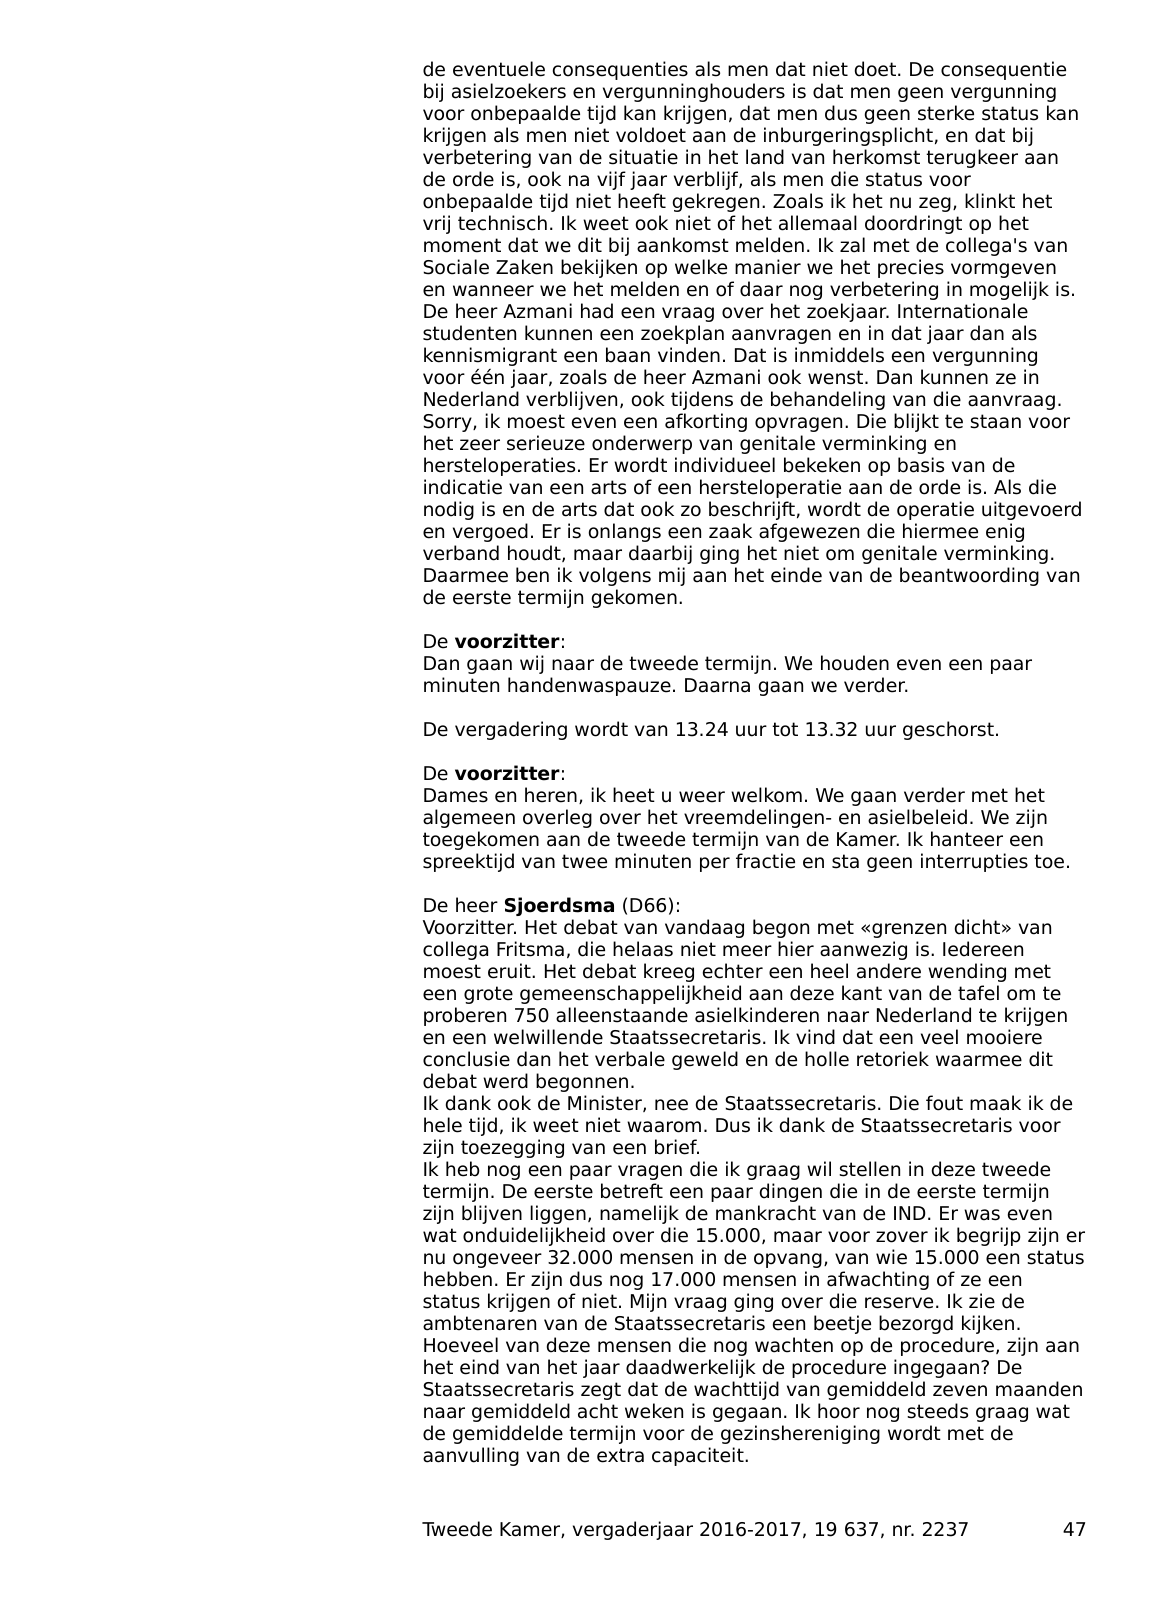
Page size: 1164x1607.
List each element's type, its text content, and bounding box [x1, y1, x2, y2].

text De voorzitter: [422, 631, 1087, 653]
text De heer Sjoerdsma (D66): [422, 895, 1087, 917]
text Sorry, ik moest even een afkorting opvragen. Die blijkt te staan voor het zeer serieuze onderwerp van genitale verminking en hersteloperaties. Er wordt individueel bekeken op basis van de indicatie van een arts of een hersteloperatie aan de orde is. Als die nodig is en de arts dat ook zo beschrijft, wordt de operatie uitgevoerd en vergoed. Er is onlangs een zaak afgewezen die hiermee enig verband houdt, maar daarbij ging het niet om genitale verminking. [422, 411, 1087, 564]
text De heer Azmani had een vraag over het zoekjaar. Internationale studenten kunnen een zoekplan aanvragen en in dat jaar dan als kennismigrant een baan vinden. Dat is inmiddels een vergunning voor één jaar, zoals de heer Azmani ook wenst. Dan kunnen ze in Nederland verblijven, ook tijdens de behandeling van die aanvraag. [422, 301, 1087, 411]
text De voorzitter: [422, 763, 1087, 785]
text De vergadering wordt van 13.24 uur tot 13.32 uur geschorst. [422, 719, 1087, 741]
text Daarmee ben ik volgens mij aan het einde van de beantwoording van de eerste termijn gekomen. [422, 564, 1087, 608]
text Dan gaan wij naar de tweede termijn. We houden even een paar minuten handenwaspauze. Daarna gaan we verder. [422, 653, 1087, 697]
text Voorzitter. Het debat van vandaag begon met «grenzen dicht» van collega Fritsma, die helaas niet meer hier aanwezig is. Iedereen moest eruit. Het debat kreeg echter een heel andere wending met een grote gemeenschappelijkheid aan deze kant van de tafel om te proberen 750 alleenstaande asielkinderen naar Nederland te krijgen en een welwillende Staatssecretaris. Ik vind dat een veel mooiere conclusie dan het verbale geweld en de holle retoriek waarmee dit debat werd begonnen. [422, 917, 1087, 1093]
text Ik heb nog een paar vragen die ik graag wil stellen in deze tweede termijn. De eerste betreft een paar dingen die in de eerste termijn zijn blijven liggen, namelijk de mankracht van de IND. Er was even wat onduidelijkheid over die 15.000, maar voor zover ik begrijp zijn er nu ongeveer 32.000 mensen in de opvang, van wie 15.000 een status hebben. Er zijn dus nog 17.000 mensen in afwachting of ze een status krijgen of niet. Mijn vraag ging over die reserve. Ik zie de ambtenaren van de Staatssecretaris een beetje bezorgd kijken. Hoeveel van deze mensen die nog wachten op de procedure, zijn aan het eind van het jaar daadwerkelijk de procedure ingegaan? De Staatssecretaris zegt dat de wachttijd van gemiddeld zeven maanden naar gemiddeld acht weken is gegaan. Ik hoor nog steeds graag wat de gemiddelde termijn voor de gezinshereniging wordt met de aanvulling van de extra capaciteit. [422, 1159, 1087, 1467]
text Dames en heren, ik heet u weer welkom. We gaan verder met het algemeen overleg over het vreemdelingen- en asielbeleid. We zijn toegekomen aan de tweede termijn van de Kamer. Ik hanteer een spreektijd van twee minuten per fractie en sta geen interrupties toe. [422, 785, 1087, 873]
text Ik dank ook de Minister, nee de Staatssecretaris. Die fout maak ik de hele tijd, ik weet niet waarom. Dus ik dank de Staatssecretaris voor zijn toezegging van een brief. [422, 1093, 1087, 1159]
text de eventuele consequenties als men dat niet doet. De consequentie bij asielzoekers en vergunninghouders is dat men geen vergunning voor onbepaalde tijd kan krijgen, dat men dus geen sterke status kan krijgen als men niet voldoet aan de inburgeringsplicht, en dat bij verbetering van de situatie in het land van herkomst terugkeer aan de orde is, ook na vijf jaar verblijf, als men die status voor onbepaalde tijd niet heeft gekregen. Zoals ik het nu zeg, klinkt het vrij technisch. Ik weet ook niet of het allemaal doordringt op het moment dat we dit bij aankomst melden. Ik zal met de collega's van Sociale Zaken bekijken op welke manier we het precies vormgeven en wanneer we het melden en of daar nog verbetering in mogelijk is. [422, 59, 1087, 301]
